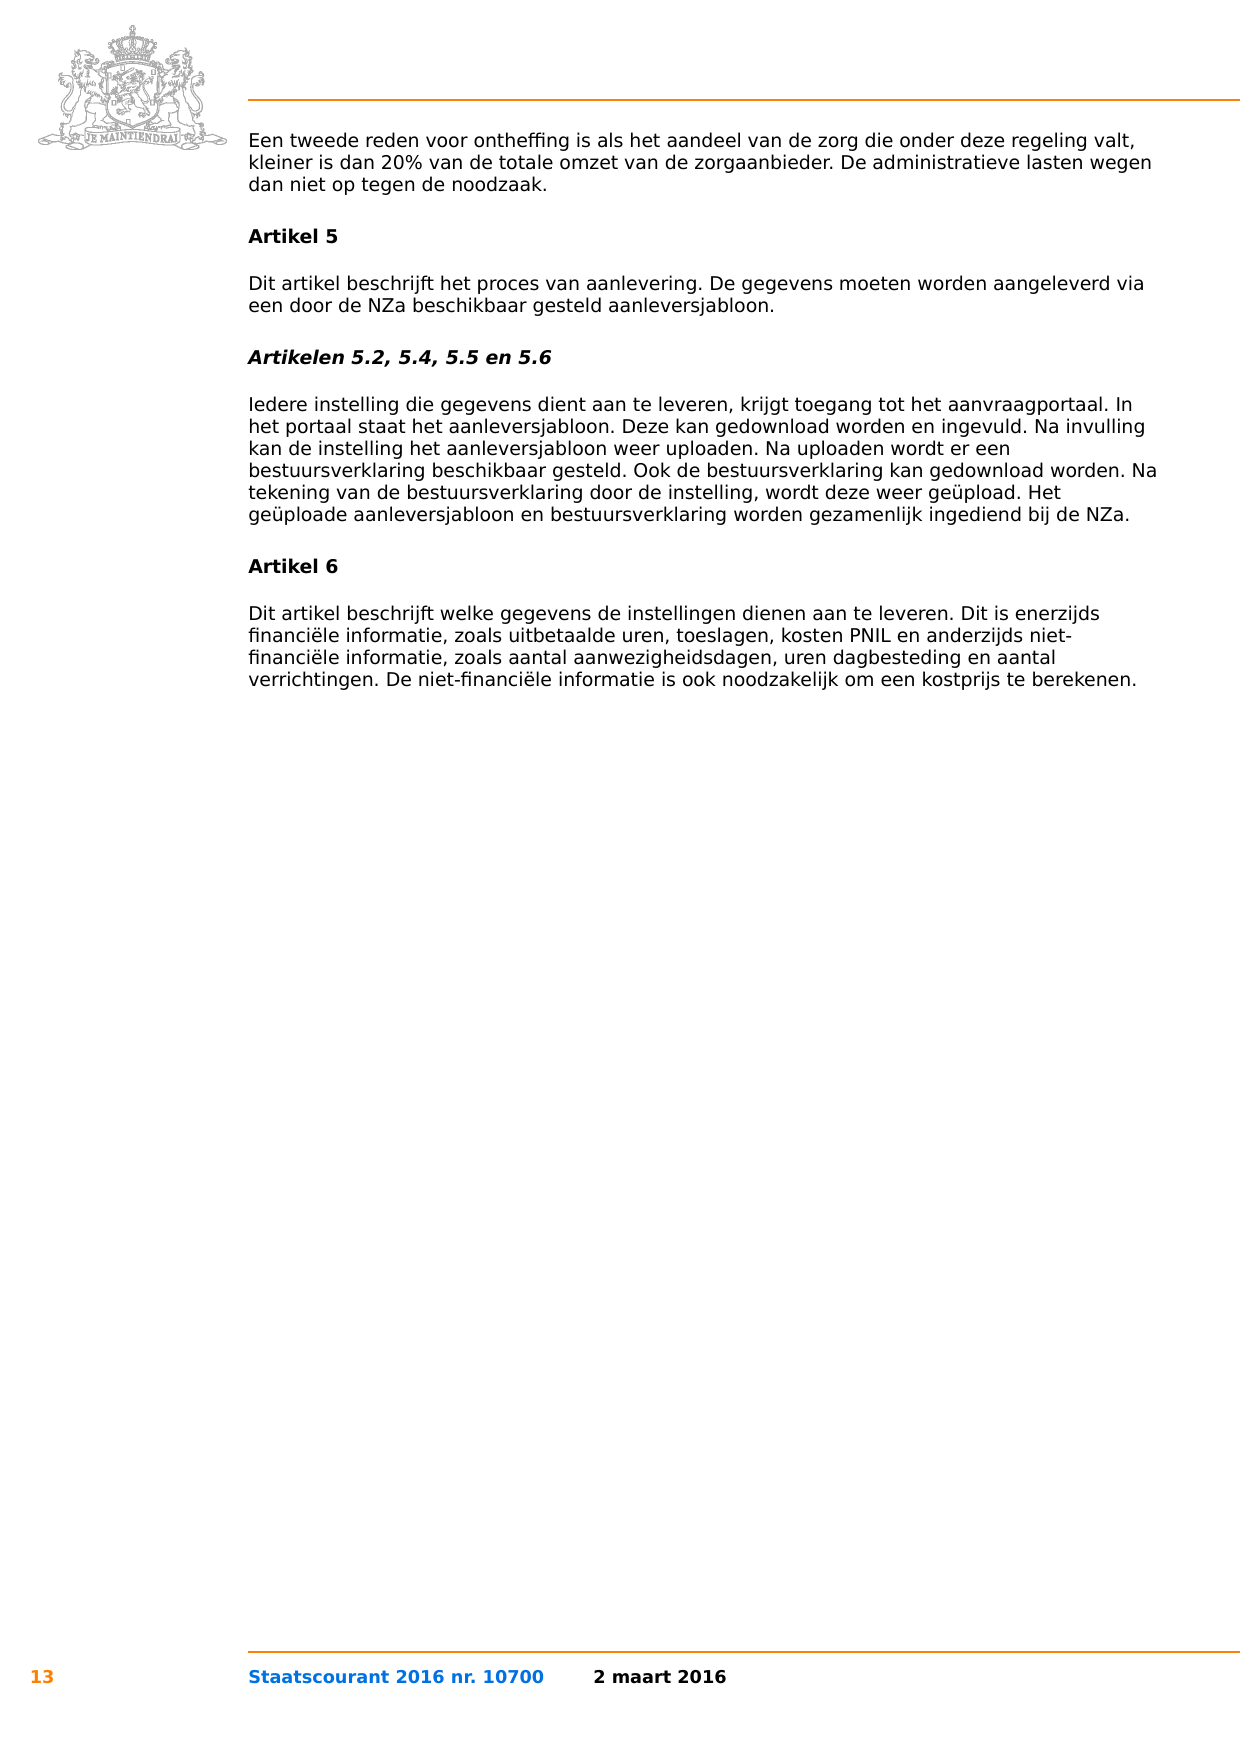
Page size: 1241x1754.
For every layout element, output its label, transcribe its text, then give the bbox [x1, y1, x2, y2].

text Iedere instelling die gegevens dient aan te leveren, krijgt toegang tot het aanvraagportaal. In het portaal staat het aanleversjabloon. Deze kan gedownload worden en ingevuld. Na invulling kan de instelling het aanleversjabloon weer uploaden. Na uploaden wordt er een bestuursverklaring beschikbaar gesteld. Ook de bestuursverklaring kan gedownload worden. Na tekening van de bestuursverklaring door de instelling, wordt deze weer geüpload. Het geüploade aanleversjabloon en bestuursverklaring worden gezamenlijk ingediend bij de NZa. [248, 394, 1163, 526]
subtitle Artikel 6 [248, 556, 1163, 578]
subtitle Artikel 5 [248, 226, 1163, 248]
text Dit artikel beschrijft welke gegevens de instellingen dienen aan te leveren. Dit is enerzijds financiële informatie, zoals uitbetaalde uren, toeslagen, kosten PNIL en anderzijds niet-financiële informatie, zoals aantal aanwezigheidsdagen, uren dagbesteding en aantal verrichtingen. De niet-financiële informatie is ook noodzakelijk om een kostprijs te berekenen. [248, 603, 1163, 691]
text Dit artikel beschrijft het proces van aanlevering. De gegevens moeten worden aangeleverd via een door de NZa beschikbaar gesteld aanleversjabloon. [248, 273, 1163, 317]
text Een tweede reden voor ontheffing is als het aandeel van de zorg die onder deze regeling valt, kleiner is dan 20% van de totale omzet van de zorgaanbieder. De administratieve lasten wegen dan niet op tegen de noodzaak. [248, 130, 1163, 196]
subtitle Artikelen 5.2, 5.4, 5.5 en 5.6 [248, 347, 1163, 369]
picture [38, 25, 227, 150]
